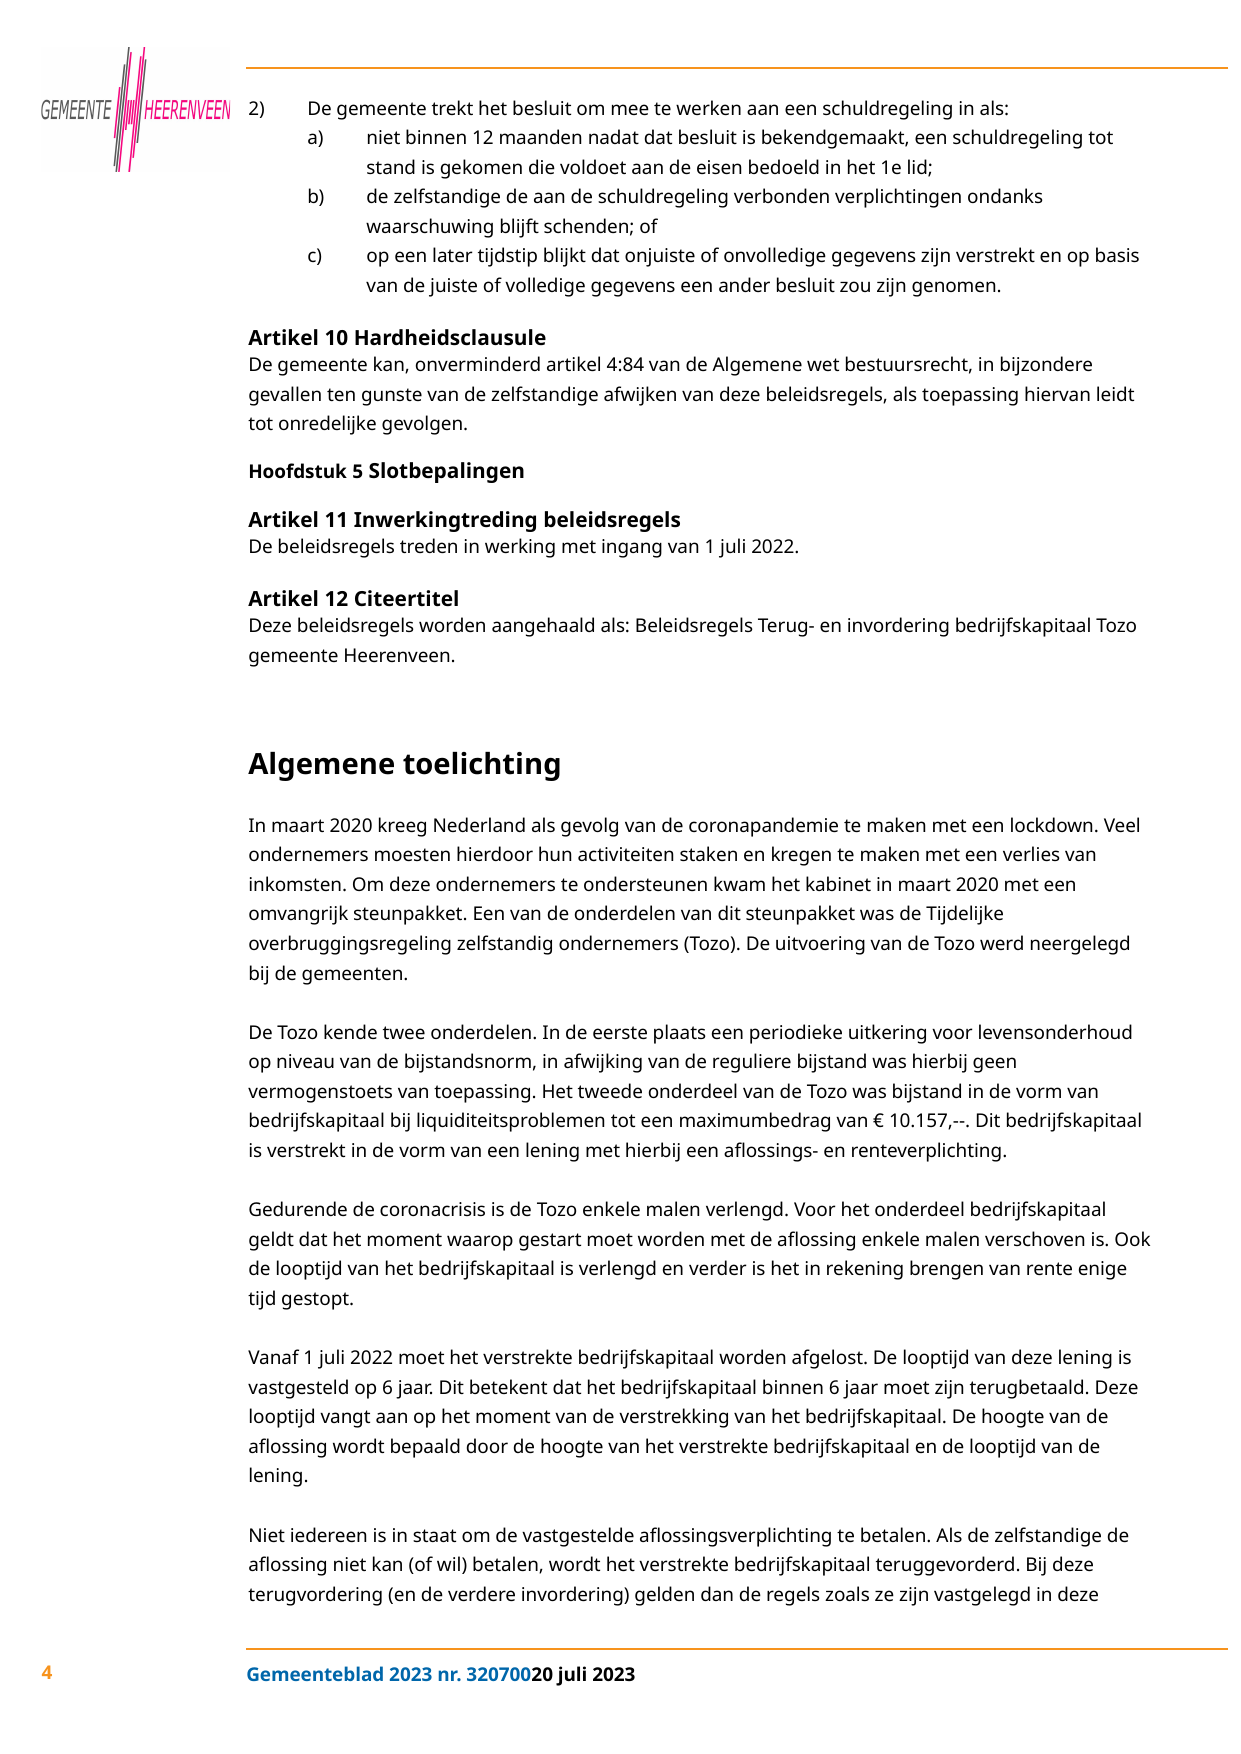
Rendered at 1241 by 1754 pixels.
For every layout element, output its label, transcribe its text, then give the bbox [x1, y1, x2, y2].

text Gedurende de coronacrisis is de Tozo enkele malen verlengd. Voor het onderdeel bedrijfskapitaal geldt dat het moment waarop gestart moet worden met de aflossing enkele malen verschoven is. Ook de looptijd van het bedrijfskapitaal is verlengd en verder is het in rekening brengen van rente enige tijd gestopt. [248, 1196, 1152, 1311]
text De gemeente kan, onverminderd artikel 4:84 van de Algemene wet bestuursrecht, in bijzondere gevallen ten gunste van de zelfstandige afwijken van deze beleidsregels, als toepassing hiervan leidt tot onredelijke gevolgen. [248, 351, 1152, 436]
text Algemene toelichting [248, 743, 1152, 783]
text Artikel 11 Inwerkingtreding beleidsregels [248, 505, 1152, 534]
text Niet iedereen is in staat om de vastgestelde aflossingsverplichting te betalen. Als de zelfstandige de aflossing niet kan (of wil) betalen, wordt het verstrekte bedrijfskapitaal teruggevorderd. Bij deze terugvordering (en de verdere invordering) gelden dan de regels zoals ze zijn vastgelegd in deze [248, 1522, 1152, 1607]
text De Tozo kende twee onderdelen. In de eerste plaats een periodieke uitkering voor levensonderhoud op niveau van de bijstandsnorm, in afwijking van de reguliere bijstand was hierbij geen vermogenstoets van toepassing. Het tweede onderdeel van de Tozo was bijstand in de vorm van bedrijfskapitaal bij liquiditeitsproblemen tot een maximumbedrag van € 10.157,--. Dit bedrijfskapitaal is verstrekt in de vorm van een lening met hierbij een aflossings- en renteverplichting. [248, 1019, 1152, 1163]
picture [41, 47, 231, 172]
text De beleidsregels treden in werking met ingang van 1 juli 2022. [248, 534, 1152, 559]
list de zelfstandige de aan de schuldregeling verbonden verplichtingen ondanks waarschuwing blijft schenden; of [307, 183, 1152, 239]
text Vanaf 1 juli 2022 moet het verstrekte bedrijfskapitaal worden afgelost. De looptijd van deze lening is vastgesteld op 6 jaar. Dit betekent dat het bedrijfskapitaal binnen 6 jaar moet zijn terugbetaald. Deze looptijd vangt aan op het moment van de verstrekking van het bedrijfskapitaal. De hoogte van de aflossing wordt bepaald door de hoogte van het verstrekte bedrijfskapitaal en de looptijd van de lening. [248, 1344, 1152, 1488]
text Artikel 10 Hardheidsclausule [248, 323, 1152, 351]
text Artikel 12 Citeertitel [248, 584, 1152, 612]
list op een later tijdstip blijkt dat onjuiste of onvolledige gegevens zijn verstrekt en op basis van de juiste of volledige gegevens een ander besluit zou zijn genomen. [307, 243, 1152, 298]
text Deze beleidsregels worden aangehaald als: Beleidsregels Terug- en invordering bedrijfskapitaal Tozo gemeente Heerenveen. [248, 612, 1152, 668]
list De gemeente trekt het besluit om mee te werken aan een schuldregeling in als: [248, 95, 1152, 121]
list niet binnen 12 maanden nadat dat besluit is bekendgemaakt, een schuldregeling tot stand is gekomen die voldoet aan de eisen bedoeld in het 1e lid; [307, 124, 1152, 180]
text Hoofdstuk 5 Slotbepalingen [248, 456, 1152, 484]
text In maart 2020 kreeg Nederland als gevolg van de coronapandemie te maken met een lockdown. Veel ondernemers moesten hierdoor hun activiteiten staken en kregen te maken met een verlies van inkomsten. Om deze ondernemers te ondersteunen kwam het kabinet in maart 2020 met een omvangrijk steunpakket. Een van de onderdelen van dit steunpakket was de Tijdelijke overbruggingsregeling zelfstandig ondernemers (Tozo). De uitvoering van de Tozo werd neergelegd bij de gemeenten. [248, 812, 1152, 986]
